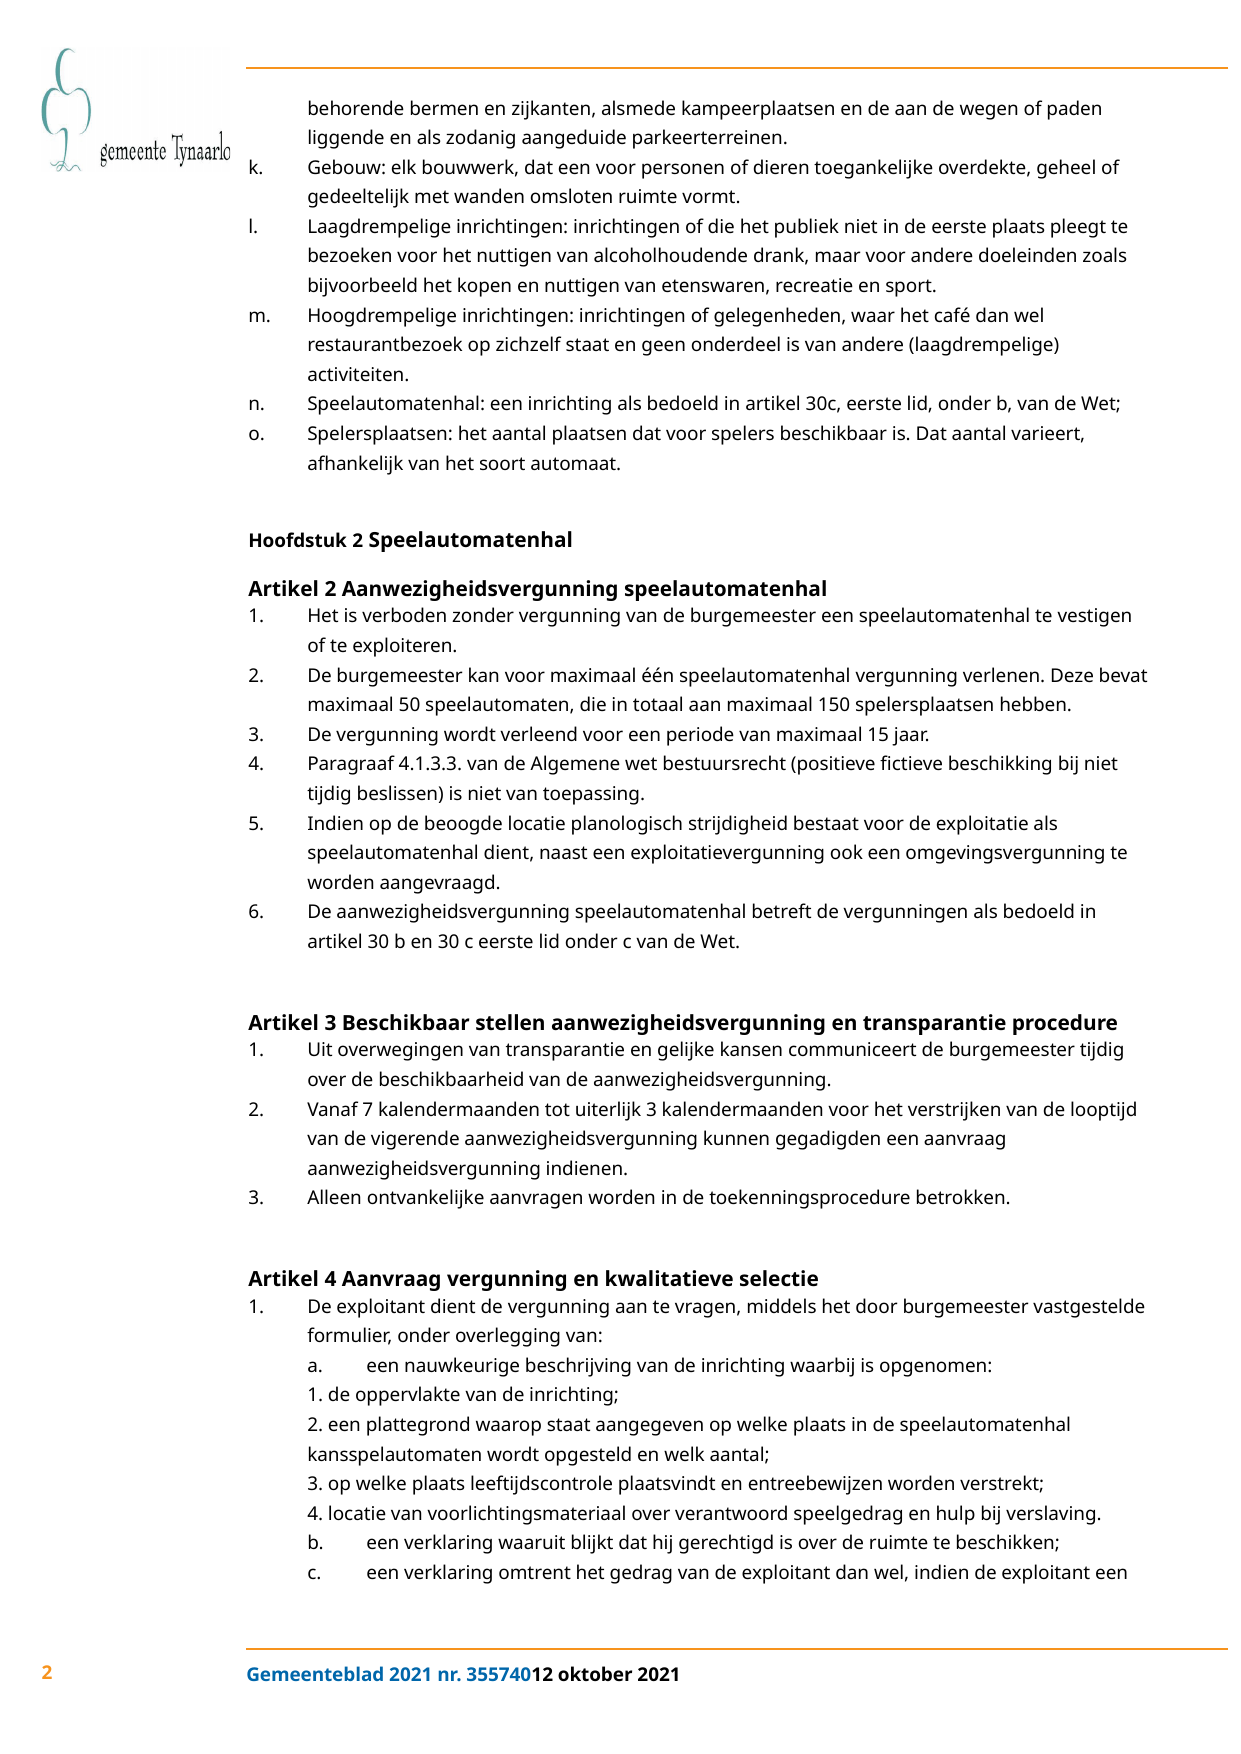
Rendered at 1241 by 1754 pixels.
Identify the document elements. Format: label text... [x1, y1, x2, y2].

picture [41, 47, 231, 172]
list 3. op welke plaats leeftijdscontrole plaatsvindt en entreebewijzen worden verstrekt; [248, 1470, 1152, 1496]
list Alleen ontvankelijke aanvragen worden in de toekenningsprocedure betrokken. [248, 1184, 1152, 1210]
list Hoogdrempelige inrichtingen: inrichtingen of gelegenheden, waar het café dan wel restaurantbezoek op zichzelf staat en geen onderdeel is van andere (laagdrempelige) activiteiten. [248, 302, 1152, 387]
list Indien op de beoogde locatie planologisch strijdigheid bestaat voor de exploitatie als speelautomatenhal dient, naast een exploitatievergunning ook een omgevingsvergunning te worden aangevraagd. [248, 810, 1152, 895]
list behorende bermen en zijkanten, alsmede kampeerplaatsen en de aan de wegen of paden liggende en als zodanig aangeduide parkeerterreinen. [248, 95, 1152, 150]
list Spelersplaatsen: het aantal plaatsen dat voor spelers beschikbaar is. Dat aantal varieert, afhankelijk van het soort automaat. [248, 420, 1152, 476]
list Paragraaf 4.1.3.3. van de Algemene wet bestuursrecht (positieve fictieve beschikking bij niet tijdig beslissen) is niet van toepassing. [248, 751, 1152, 806]
list 1. de oppervlakte van de inrichting; [248, 1382, 1152, 1407]
list Speelautomatenhal: een inrichting als bedoeld in artikel 30c, eerste lid, onder b, van de Wet; [248, 391, 1152, 416]
list een nauwkeurige beschrijving van de inrichting waarbij is opgenomen: [307, 1352, 1152, 1378]
list Het is verboden zonder vergunning van de burgemeester een speelautomatenhal te vestigen of te exploiteren. [248, 603, 1152, 658]
list De aanwezigheidsvergunning speelautomatenhal betreft de vergunningen als bedoeld in artikel 30 b en 30 c eerste lid onder c van de Wet. [248, 898, 1152, 954]
list Laagdrempelige inrichtingen: inrichtingen of die het publiek niet in de eerste plaats pleegt te bezoeken voor het nuttigen van alcoholhoudende drank, maar voor andere doeleinden zoals bijvoorbeeld het kopen en nuttigen van etenswaren, recreatie en sport. [248, 213, 1152, 298]
list Uit overwegingen van transparantie en gelijke kansen communiceert de burgemeester tijdig over de beschikbaarheid van de aanwezigheidsvergunning. [248, 1037, 1152, 1092]
text Artikel 3 Beschikbaar stellen aanwezigheidsvergunning en transparantie procedure [248, 1008, 1152, 1037]
text Artikel 4 Aanvraag vergunning en kwalitatieve selectie [248, 1264, 1152, 1293]
list De burgemeester kan voor maximaal één speelautomatenhal vergunning verlenen. Deze bevat maximaal 50 speelautomaten, die in totaal aan maximaal 150 spelersplaatsen hebben. [248, 662, 1152, 717]
list 2. een plattegrond waarop staat aangegeven op welke plaats in de speelautomatenhal kansspelautomaten wordt opgesteld en welk aantal; [248, 1411, 1152, 1467]
list De exploitant dient de vergunning aan te vragen, middels het door burgemeester vastgestelde formulier, onder overlegging van: [248, 1293, 1152, 1348]
list een verklaring waaruit blijkt dat hij gerechtigd is over de ruimte te beschikken; [307, 1529, 1152, 1555]
list Gebouw: elk bouwwerk, dat een voor personen of dieren toegankelijke overdekte, geheel of gedeeltelijk met wanden omsloten ruimte vormt. [248, 154, 1152, 209]
list een verklaring omtrent het gedrag van de exploitant dan wel, indien de exploitant een [307, 1559, 1152, 1585]
list Vanaf 7 kalendermaanden tot uiterlijk 3 kalendermaanden voor het verstrijken van de looptijd van de vigerende aanwezigheidsvergunning kunnen gegadigden een aanvraag aanwezigheidsvergunning indienen. [248, 1096, 1152, 1181]
text Hoofdstuk 2 Speelautomatenhal [248, 525, 1152, 553]
list 4. locatie van voorlichtingsmateriaal over verantwoord speelgedrag en hulp bij verslaving. [248, 1500, 1152, 1526]
list De vergunning wordt verleend voor een periode van maximaal 15 jaar. [248, 721, 1152, 747]
text Artikel 2 Aanwezigheidsvergunning speelautomatenhal [248, 574, 1152, 603]
